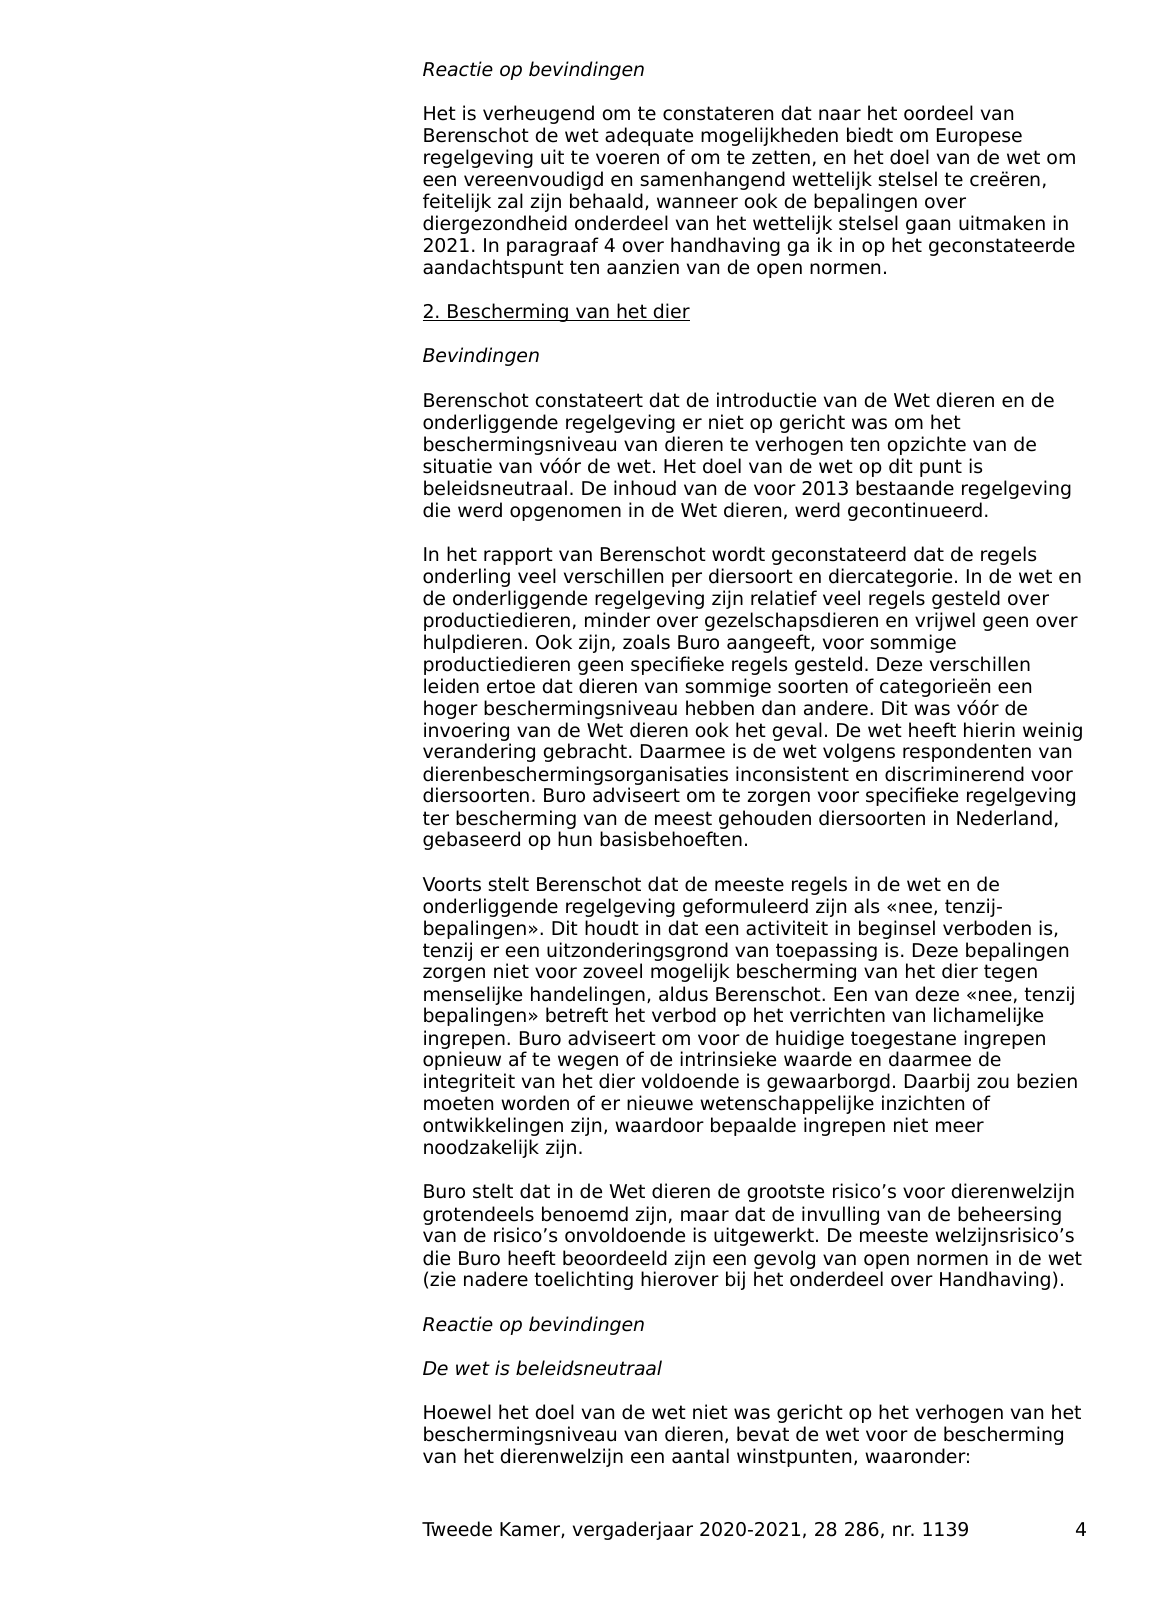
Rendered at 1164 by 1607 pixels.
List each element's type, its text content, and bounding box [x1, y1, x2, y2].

subtitle 2. Bescherming van het dier [422, 301, 1087, 323]
subtitle De wet is beleidsneutraal [422, 1358, 1087, 1380]
subtitle Reactie op bevindingen [422, 1313, 1087, 1336]
subtitle Bevindingen [422, 345, 1087, 367]
text Het is verheugend om te constateren dat naar het oordeel van Berenschot de wet adequate mogelijkheden biedt om Europese regelgeving uit te voeren of om te zetten, en het doel van de wet om een vereenvoudigd en samenhangend wettelijk stelsel te creëren, feitelijk zal zijn behaald, wanneer ook de bepalingen over diergezondheid onderdeel van het wettelijk stelsel gaan uitmaken in 2021. In paragraaf 4 over handhaving ga ik in op het geconstateerde aandachtspunt ten aanzien van de open normen. [422, 103, 1087, 279]
text Berenschot constateert dat de introductie van de Wet dieren en de onderliggende regelgeving er niet op gericht was om het beschermingsniveau van dieren te verhogen ten opzichte van de situatie van vóór de wet. Het doel van de wet op dit punt is beleidsneutraal. De inhoud van de voor 2013 bestaande regelgeving die werd opgenomen in de Wet dieren, werd gecontinueerd. [422, 389, 1087, 521]
text In het rapport van Berenschot wordt geconstateerd dat de regels onderling veel verschillen per diersoort en diercategorie. In de wet en de onderliggende regelgeving zijn relatief veel regels gesteld over productiedieren, minder over gezelschapsdieren en vrijwel geen over hulpdieren. Ook zijn, zoals Buro aangeeft, voor sommige productiedieren geen specifieke regels gesteld. Deze verschillen leiden ertoe dat dieren van sommige soorten of categorieën een hoger beschermingsniveau hebben dan andere. Dit was vóór de invoering van de Wet dieren ook het geval. De wet heeft hierin weinig verandering gebracht. Daarmee is de wet volgens respondenten van dierenbeschermingsorganisaties inconsistent en discriminerend voor diersoorten. Buro adviseert om te zorgen voor specifieke regelgeving ter bescherming van de meest gehouden diersoorten in Nederland, gebaseerd op hun basisbehoeften. [422, 544, 1087, 851]
text Hoewel het doel van de wet niet was gericht op het verhogen van het beschermingsniveau van dieren, bevat de wet voor de bescherming van het dierenwelzijn een aantal winstpunten, waaronder: [422, 1402, 1087, 1468]
text Buro stelt dat in de Wet dieren de grootste risico’s voor dierenwelzijn grotendeels benoemd zijn, maar dat de invulling van de beheersing van de risico’s onvoldoende is uitgewerkt. De meeste welzijnsrisico’s die Buro heeft beoordeeld zijn een gevolg van open normen in de wet (zie nadere toelichting hierover bij het onderdeel over Handhaving). [422, 1181, 1087, 1291]
text Voorts stelt Berenschot dat de meeste regels in de wet en de onderliggende regelgeving geformuleerd zijn als «nee, tenzij-bepalingen». Dit houdt in dat een activiteit in beginsel verboden is, tenzij er een uitzonderingsgrond van toepassing is. Deze bepalingen zorgen niet voor zoveel mogelijk bescherming van het dier tegen menselijke handelingen, aldus Berenschot. Een van deze «nee, tenzij bepalingen» betreft het verbod op het verrichten van lichamelijke ingrepen. Buro adviseert om voor de huidige toegestane ingrepen opnieuw af te wegen of de intrinsieke waarde en daarmee de integriteit van het dier voldoende is gewaarborgd. Daarbij zou bezien moeten worden of er nieuwe wetenschappelijke inzichten of ontwikkelingen zijn, waardoor bepaalde ingrepen niet meer noodzakelijk zijn. [422, 873, 1087, 1159]
subtitle Reactie op bevindingen [422, 59, 1087, 81]
